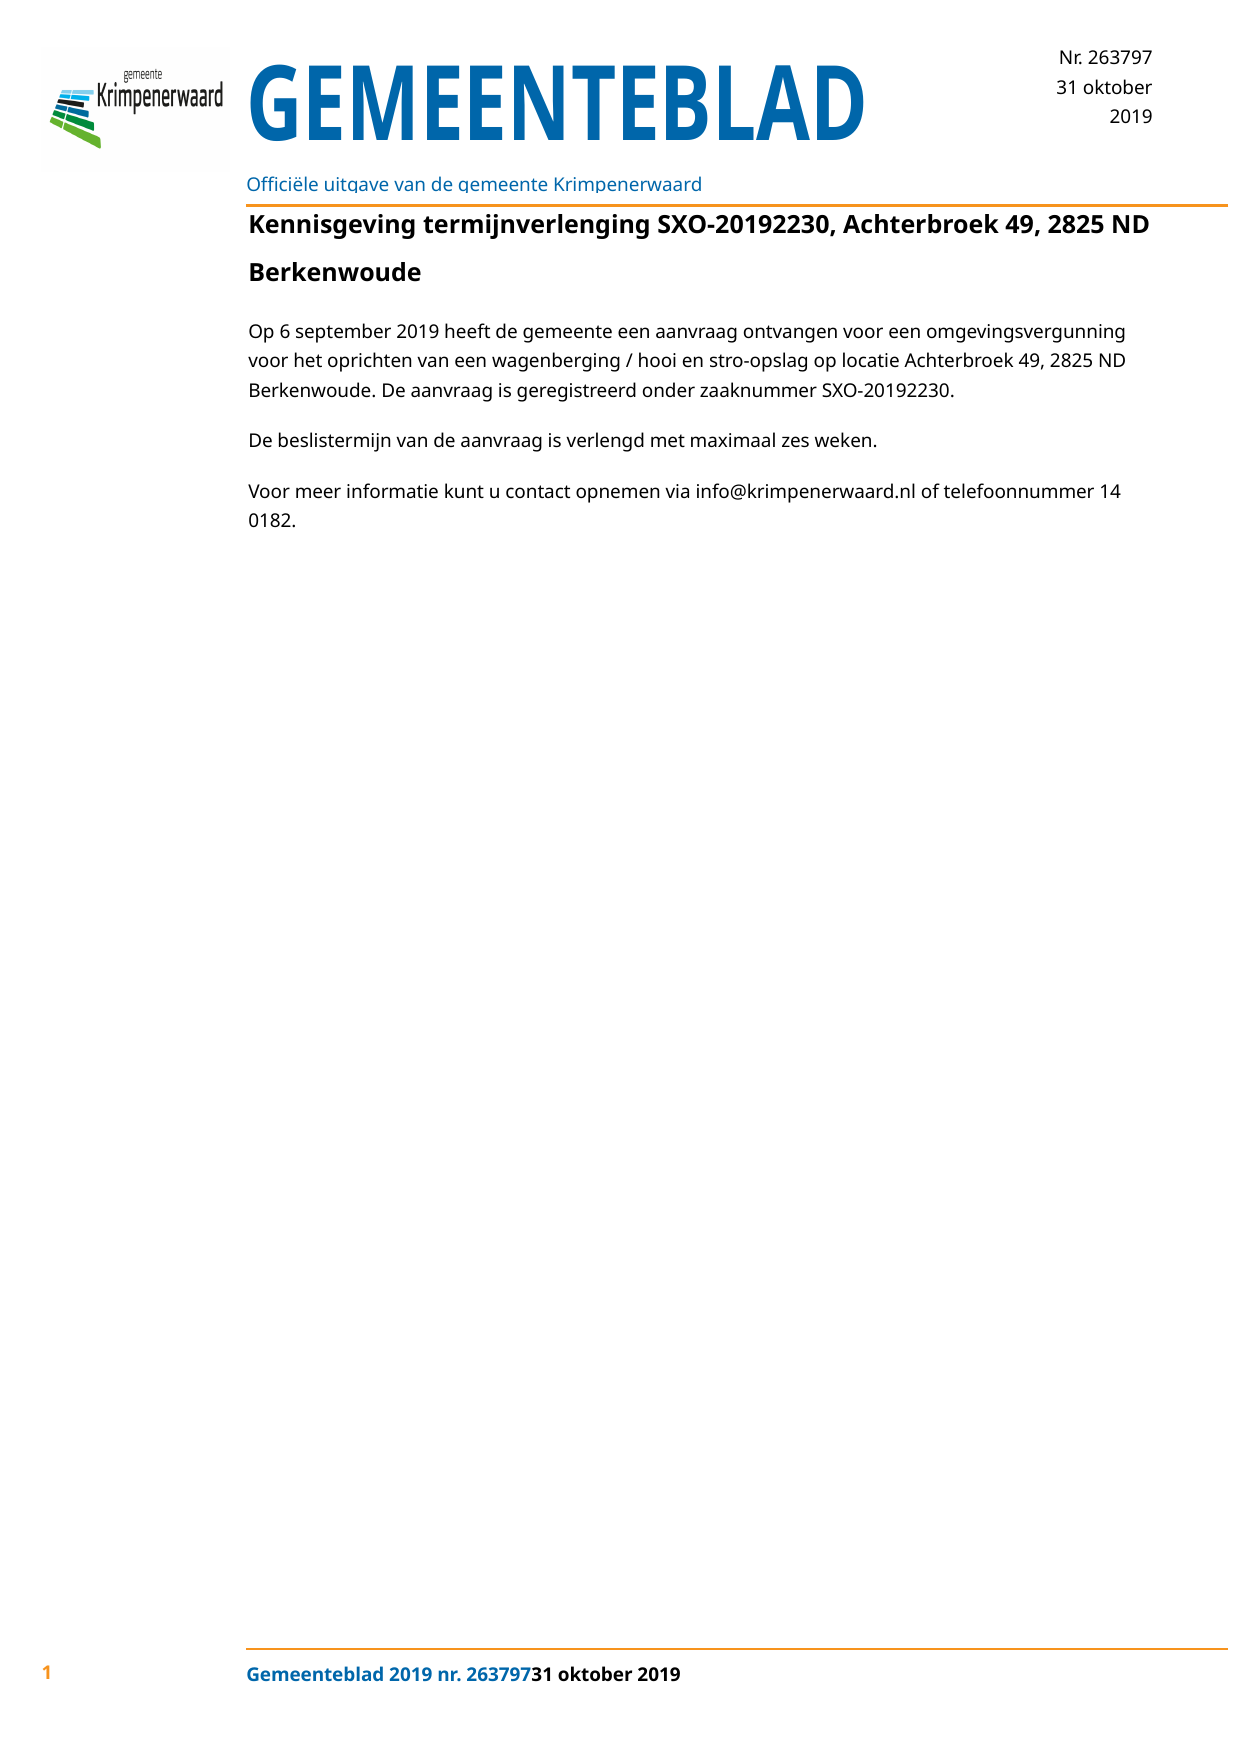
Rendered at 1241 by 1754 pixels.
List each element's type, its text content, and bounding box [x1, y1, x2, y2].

text Voor meer informatie kunt u contact opnemen via info@krimpenerwaard.nl of telefoonnummer 14 0182. [248, 478, 1152, 533]
text De beslistermijn van de aanvraag is verlengd met maximaal zes weken. [248, 427, 1152, 453]
picture [41, 47, 231, 172]
text Kennisgeving termijnverlenging SXO-20192230, Achterbroek 49, 2825 ND Berkenwoude [248, 207, 1152, 288]
text Op 6 september 2019 heeft de gemeente een aanvraag ontvangen voor een omgevingsvergunning voor het oprichten van een wagenberging / hooi en stro-opslag op locatie Achterbroek 49, 2825 ND Berkenwoude. De aanvraag is geregistreerd onder zaaknummer SXO-20192230. [248, 318, 1152, 403]
